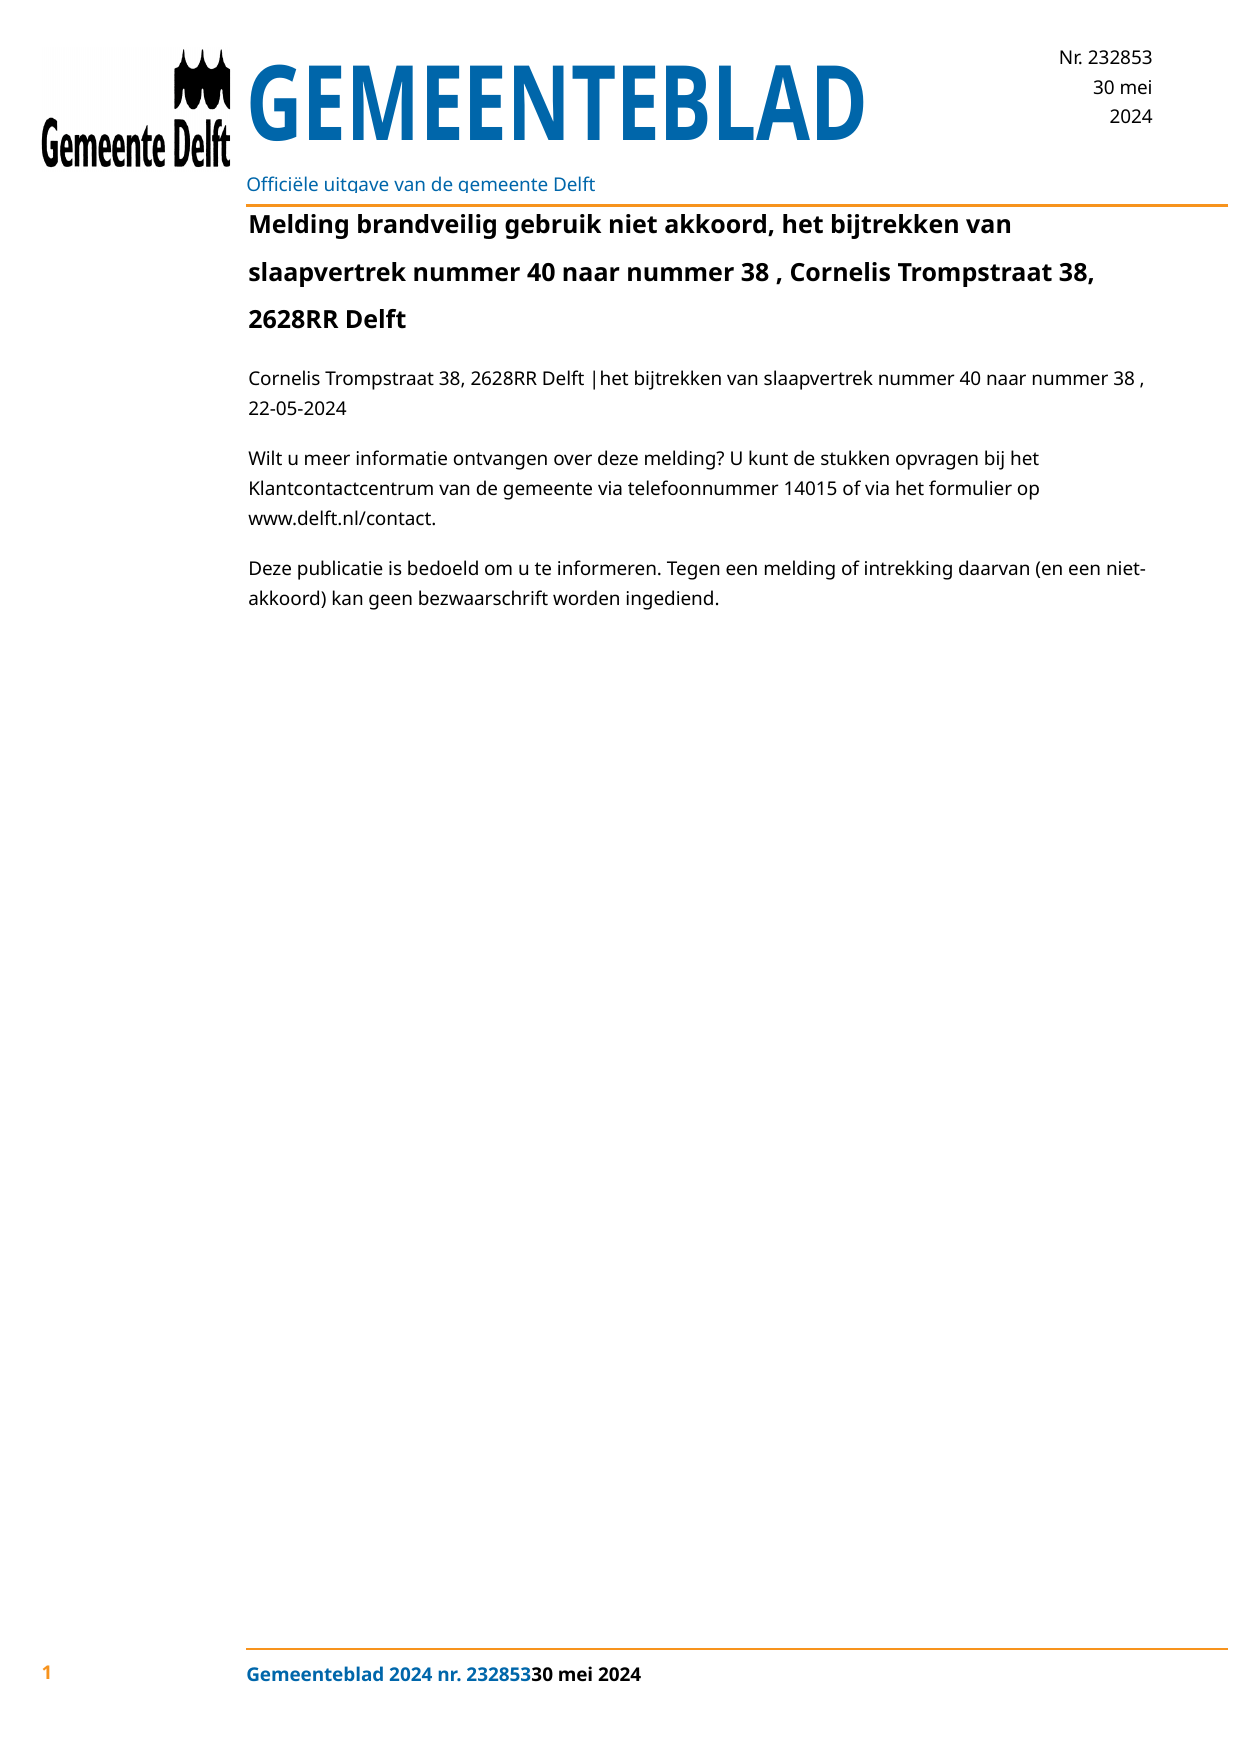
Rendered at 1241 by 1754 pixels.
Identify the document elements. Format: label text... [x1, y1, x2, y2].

text Melding brandveilig gebruik niet akkoord, het bijtrekken van slaapvertrek nummer 40 naar nummer 38 , Cornelis Trompstraat 38, 2628RR Delft [248, 207, 1152, 336]
text Cornelis Trompstraat 38, 2628RR Delft |het bijtrekken van slaapvertrek nummer 40 naar nummer 38 , 22-05-2024 [248, 366, 1152, 421]
picture [41, 47, 231, 172]
text Wilt u meer informatie ontvangen over deze melding? U kunt de stukken opvragen bij het Klantcontactcentrum van de gemeente via telefoonnummer 14015 of via het formulier op www.delft.nl/contact. [248, 446, 1152, 530]
text Deze publicatie is bedoeld om u te informeren. Tegen een melding of intrekking daarvan (en een niet-akkoord) kan geen bezwaarschrift worden ingediend. [248, 555, 1152, 610]
